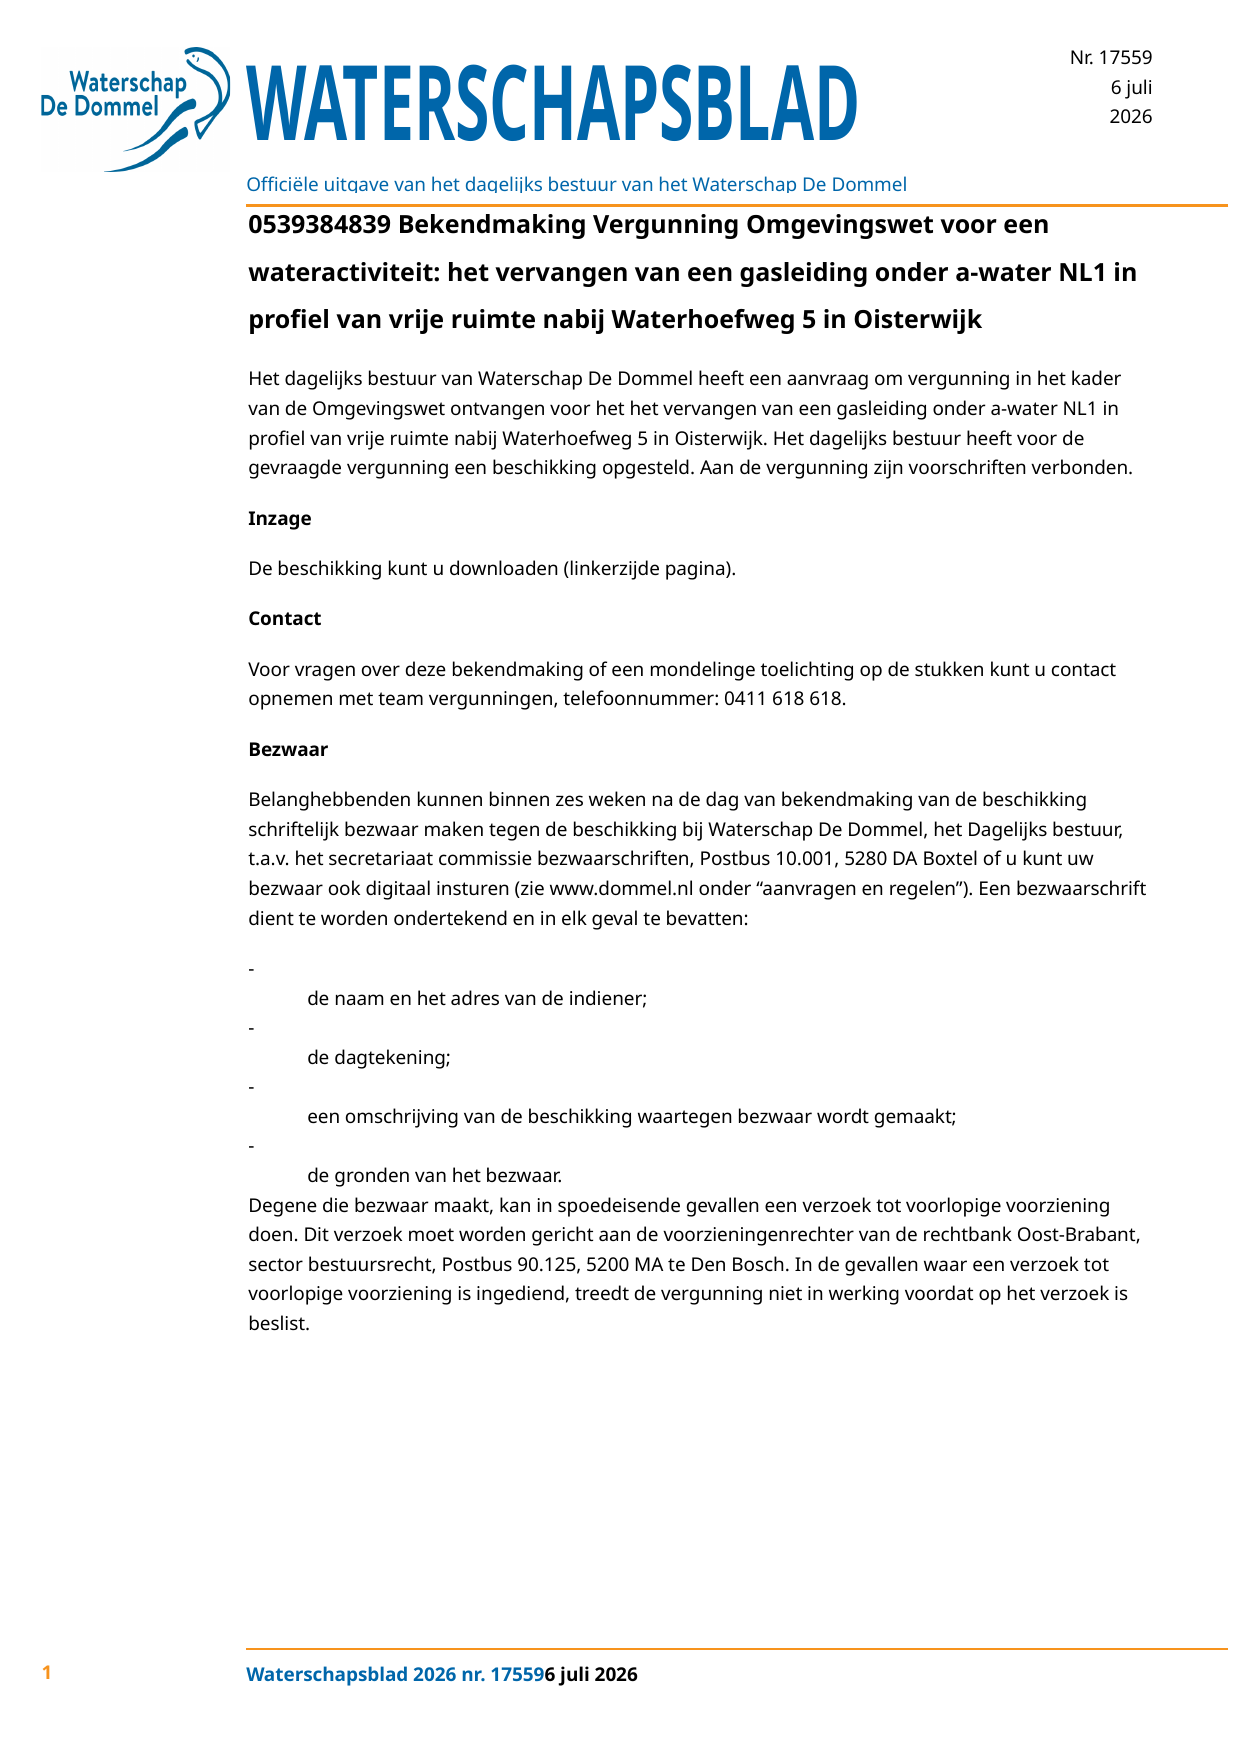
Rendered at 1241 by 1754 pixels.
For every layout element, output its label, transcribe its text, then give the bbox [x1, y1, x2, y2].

picture [41, 47, 231, 172]
text 0539384839 Bekendmaking Vergunning Omgevingswet voor een wateractiviteit: het vervangen van een gasleiding onder a-water NL1 in profiel van vrije ruimte nabij Waterhoefweg 5 in Oisterwijk [248, 207, 1152, 336]
text Belanghebbenden kunnen binnen zes weken na de dag van bekendmaking van de beschikking schriftelijk bezwaar maken tegen de beschikking bij Waterschap De Dommel, het Dagelijks bestuur, t.a.v. het secretariaat commissie bezwaarschriften, Postbus 10.001, 5280 DA Boxtel of u kunt uw bezwaar ook digitaal insturen (zie www.dommel.nl onder “aanvragen en regelen”). Een bezwaarschrift dient te worden ondertekend en in elk geval te bevatten: [248, 786, 1152, 930]
picture [198, 118, 210, 131]
text Degene die bezwaar maakt, kan in spoedeisende gevallen een verzoek tot voorlopige voorziening doen. Dit verzoek moet worden gericht aan de voorzieningenrechter van de rechtbank Oost-Brabant, sector bestuursrecht, Postbus 90.125, 5200 MA te Den Bosch. In de gevallen waar een verzoek tot voorlopige voorziening is ingediend, treedt de vergunning niet in werking voordat op het verzoek is beslist. [248, 1192, 1152, 1336]
text Het dagelijks bestuur van Waterschap De Dommel heeft een aanvraag om vergunning in het kader van de Omgevingswet ontvangen voor het het vervangen van een gasleiding onder a-water NL1 in profiel van vrije ruimte nabij Waterhoefweg 5 in Oisterwijk. Het dagelijks bestuur heeft voor de gevraagde vergunning een beschikking opgesteld. Aan de vergunning zijn voorschriften verbonden. [248, 366, 1152, 480]
picture [204, 47, 231, 76]
list een omschrijving van de beschikking waartegen bezwaar wordt gemaakt; [248, 1103, 1152, 1129]
text Voor vragen over deze bekendmaking of een mondelinge toelichting op de stukken kunt u contact opnemen met team vergunningen, telefoonnummer: 0411 618 618. [248, 656, 1152, 711]
text Contact [248, 606, 1152, 631]
text Bezwaar [248, 736, 1152, 762]
list de naam en het adres van de indiener; [248, 985, 1152, 1010]
list de gronden van het bezwaar. [248, 1162, 1152, 1188]
text De beschikking kunt u downloaden (linkerzijde pagina). [248, 555, 1152, 581]
text Inzage [248, 505, 1152, 530]
list de dagtekening; [248, 1044, 1152, 1069]
picture [45, 99, 51, 111]
